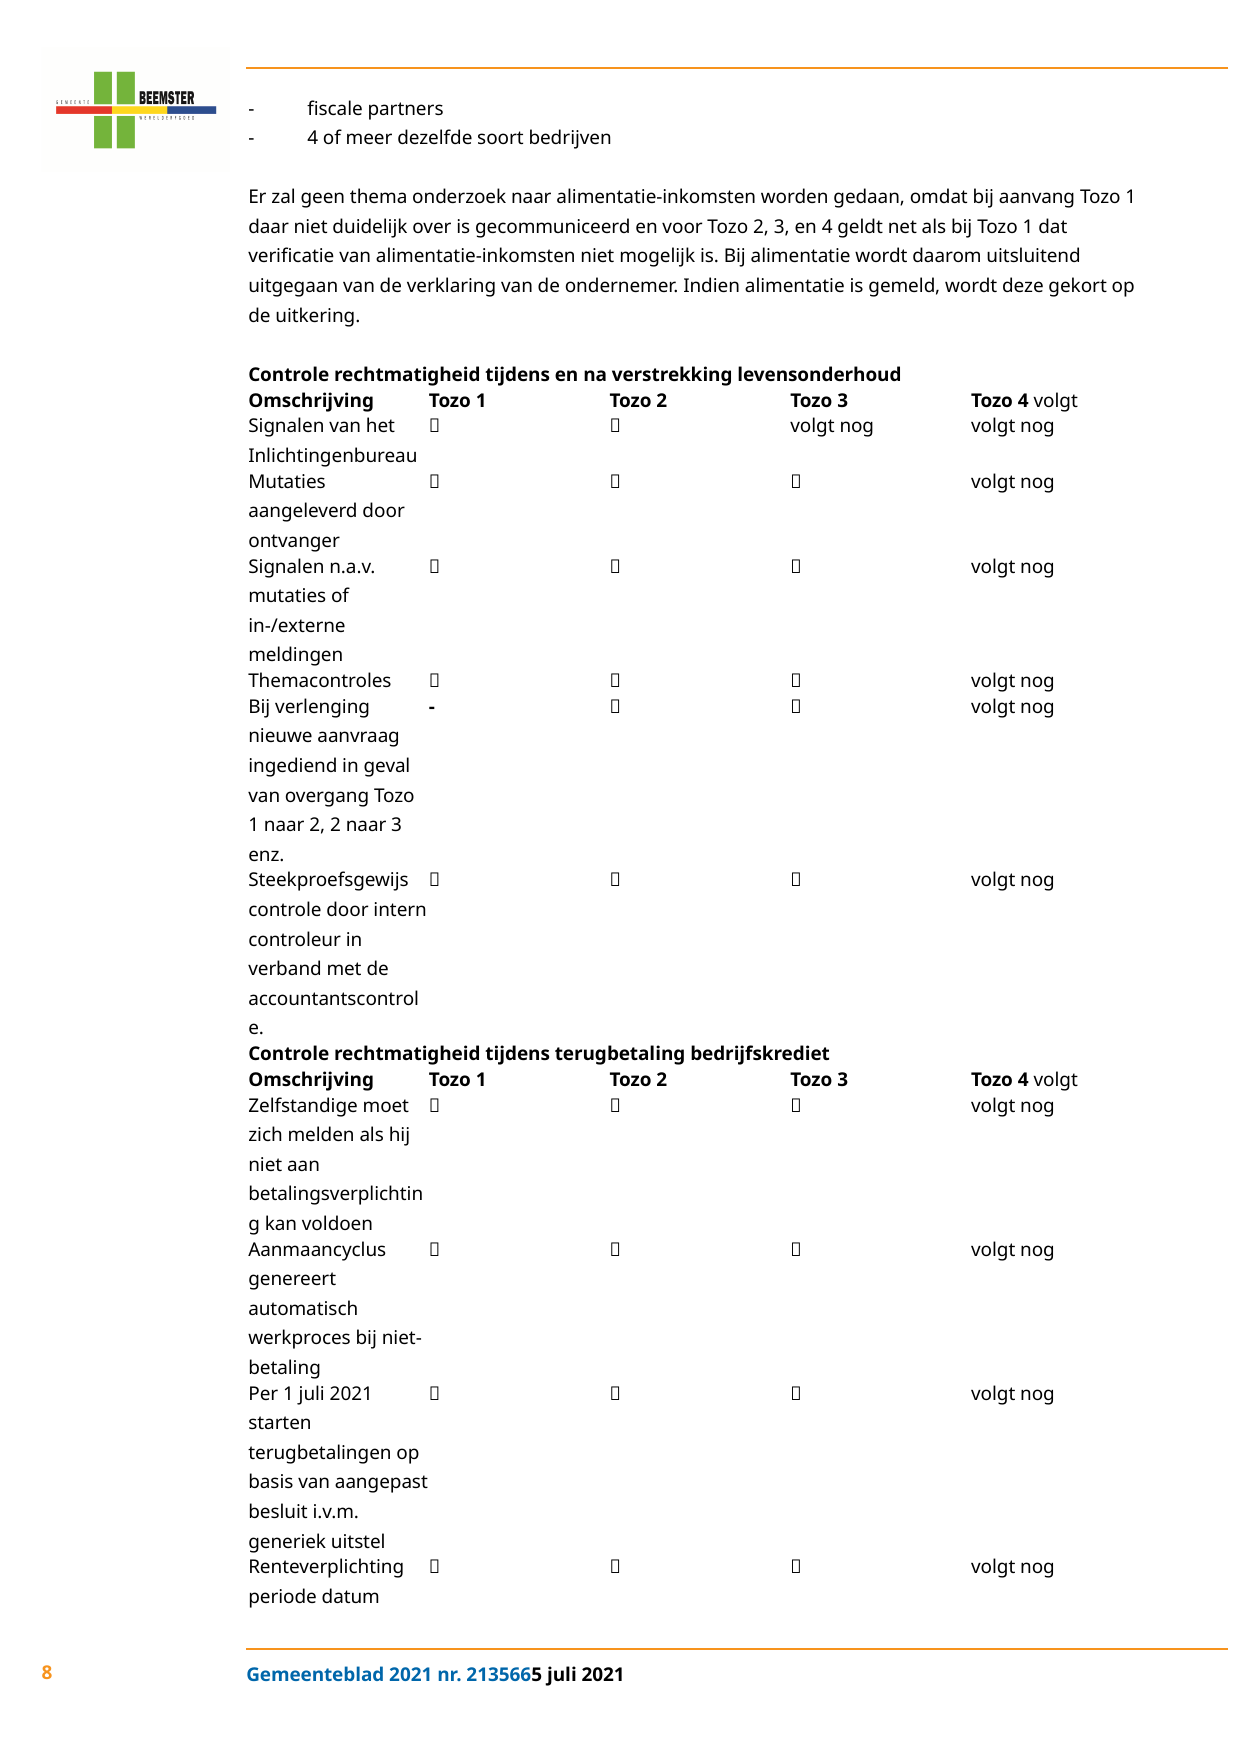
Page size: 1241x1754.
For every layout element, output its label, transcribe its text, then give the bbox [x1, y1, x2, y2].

table_cell Tozo 3 [790, 1066, 971, 1092]
table_cell Tozo 4 volgt [971, 1066, 1152, 1092]
table_cell Omschrijving [248, 1066, 429, 1092]
table_cell  [429, 1380, 609, 1553]
table_cell  [790, 553, 971, 667]
table_cell Mutaties aangeleverd door ontvanger [248, 468, 429, 553]
table_cell Zelfstandige moet zich melden als hij niet aan betalingsverplichting kan voldoen [248, 1092, 429, 1236]
table_cell volgt nog [971, 693, 1152, 867]
table_cell [971, 1040, 1152, 1066]
table_cell  [429, 1236, 609, 1380]
table_cell  [790, 1380, 971, 1553]
table_cell volgt nog [971, 1554, 1152, 1609]
table_cell Tozo 2 [609, 1066, 790, 1092]
table_cell  [790, 667, 971, 693]
table_cell  [609, 1554, 790, 1609]
table_cell  [429, 413, 609, 468]
table_cell Tozo 1 [429, 1066, 609, 1092]
table_cell  [790, 1554, 971, 1609]
table_header [971, 361, 1152, 387]
table_cell  [609, 867, 790, 1040]
table_cell Tozo 4 volgt [971, 387, 1152, 413]
table_cell  [429, 1092, 609, 1236]
table_cell volgt nog [971, 553, 1152, 667]
table_cell volgt nog [971, 413, 1152, 468]
table_cell volgt nog [971, 1092, 1152, 1236]
table_cell  [609, 468, 790, 553]
table_cell  [790, 468, 971, 553]
table_cell volgt nog [971, 1236, 1152, 1380]
table_cell  [609, 693, 790, 867]
table_cell  [609, 1380, 790, 1553]
table_cell  [609, 553, 790, 667]
table_cell  [790, 1236, 971, 1380]
table_cell volgt nog [790, 413, 971, 468]
table_cell Per 1 juli 2021 starten terugbetalingen op basis van aangepast besluit i.v.m. generiek uitstel [248, 1380, 429, 1553]
table_cell volgt nog [971, 667, 1152, 693]
table_cell volgt nog [971, 867, 1152, 1040]
picture [41, 47, 231, 172]
table_cell Omschrijving [248, 387, 429, 413]
table_cell  [429, 667, 609, 693]
table_cell  [609, 1092, 790, 1236]
table_cell Renteverplichting periode datum [248, 1554, 429, 1609]
table_cell Tozo 2 [609, 387, 790, 413]
table_cell Themacontroles [248, 667, 429, 693]
list fiscale partners [248, 95, 1152, 121]
table_cell  [429, 468, 609, 553]
table_cell  [609, 413, 790, 468]
table_cell Controle rechtmatigheid tijdens terugbetaling bedrijfskrediet [248, 1040, 971, 1066]
table_cell volgt nog [971, 1380, 1152, 1553]
table_cell Tozo 3 [790, 387, 971, 413]
table_cell Tozo 1 [429, 387, 609, 413]
table_cell Bij verlenging nieuwe aanvraag ingediend in geval van overgang Tozo 1 naar 2, 2 naar 3 enz. [248, 693, 429, 867]
table_cell  [429, 1554, 609, 1609]
table_header Controle rechtmatigheid tijdens en na verstrekking levensonderhoud [248, 361, 971, 387]
text Er zal geen thema onderzoek naar alimentatie-inkomsten worden gedaan, omdat bij aanvang Tozo 1 daar niet duidelijk over is gecommuniceerd en voor Tozo 2, 3, en 4 geldt net als bij Tozo 1 dat verificatie van alimentatie-inkomsten niet mogelijk is. Bij alimentatie wordt daarom uitsluitend uitgegaan van de verklaring van de ondernemer. Indien alimentatie is gemeld, wordt deze gekort op de uitkering. [248, 183, 1152, 328]
list 4 of meer dezelfde soort bedrijven [248, 124, 1152, 150]
table_cell Aanmaancyclus genereert automatisch werkproces bij niet-betaling [248, 1236, 429, 1380]
table_cell  [609, 1236, 790, 1380]
table_cell Steekproefsgewijs controle door intern controleur in verband met de accountantscontrole. [248, 867, 429, 1040]
table_cell Signalen n.a.v. mutaties of in-/externe meldingen [248, 553, 429, 667]
table_cell  [609, 667, 790, 693]
table_cell - [429, 693, 609, 867]
table_cell Signalen van het Inlichtingenbureau [248, 413, 429, 468]
table_cell volgt nog [971, 468, 1152, 553]
table_cell  [429, 553, 609, 667]
table_cell  [790, 693, 971, 867]
table_cell  [429, 867, 609, 1040]
table_cell  [790, 1092, 971, 1236]
table_cell  [790, 867, 971, 1040]
